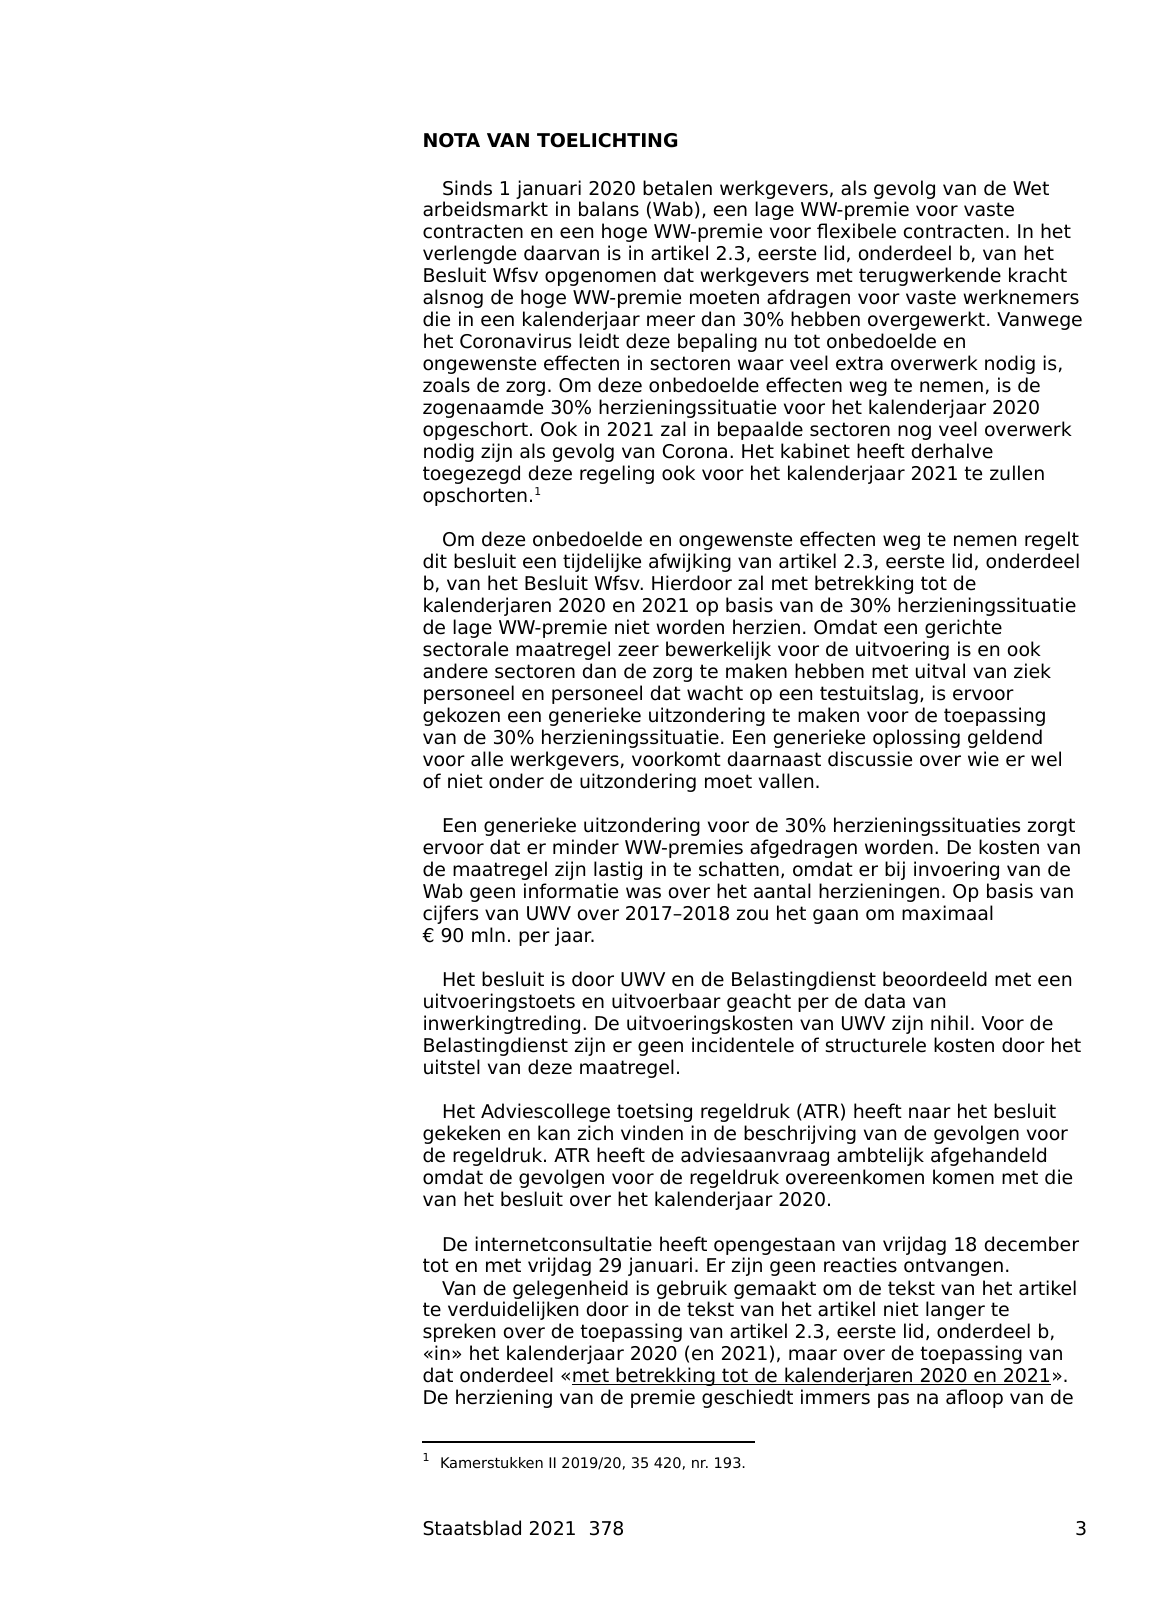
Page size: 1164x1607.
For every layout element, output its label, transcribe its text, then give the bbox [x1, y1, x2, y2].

text Het besluit is door UWV en de Belastingdienst beoordeeld met een uitvoeringstoets en uitvoerbaar geacht per de data van inwerkingtreding. De uitvoeringskosten van UWV zijn nihil. Voor de Belastingdienst zijn er geen incidentele of structurele kosten door het uitstel van deze maatregel. [422, 969, 1087, 1079]
text Een generieke uitzondering voor de 30% herzieningssituaties zorgt ervoor dat er minder WW-premies afgedragen worden. De kosten van de maatregel zijn lastig in te schatten, omdat er bij invoering van de Wab geen informatie was over het aantal herzieningen. Op basis van cijfers van UWV over 2017–2018 zou het gaan om maximaal € 90 mln. per jaar. [422, 815, 1087, 947]
subtitle NOTA VAN TOELICHTING [422, 130, 1087, 152]
text Kamerstukken II 2019/20, 35 420, nr. 193. [422, 1451, 1087, 1473]
text De internetconsultatie heeft opengestaan van vrijdag 18 december tot en met vrijdag 29 januari. Er zijn geen reacties ontvangen. [422, 1233, 1087, 1277]
text Om deze onbedoelde en ongewenste effecten weg te nemen regelt dit besluit een tijdelijke afwijking van artikel 2.3, eerste lid, onderdeel b, van het Besluit Wfsv. Hierdoor zal met betrekking tot de kalenderjaren 2020 en 2021 op basis van de 30% herzieningssituatie de lage WW-premie niet worden herzien. Omdat een gerichte sectorale maatregel zeer bewerkelijk voor de uitvoering is en ook andere sectoren dan de zorg te maken hebben met uitval van ziek personeel en personeel dat wacht op een testuitslag, is ervoor gekozen een generieke uitzondering te maken voor de toepassing van de 30% herzieningssituatie. Een generieke oplossing geldend voor alle werkgevers, voorkomt daarnaast discussie over wie er wel of niet onder de uitzondering moet vallen. [422, 529, 1087, 793]
text Het Adviescollege toetsing regeldruk (ATR) heeft naar het besluit gekeken en kan zich vinden in de beschrijving van de gevolgen voor de regeldruk. ATR heeft de adviesaanvraag ambtelijk afgehandeld omdat de gevolgen voor de regeldruk overeenkomen komen met die van het besluit over het kalenderjaar 2020. [422, 1101, 1087, 1211]
text Sinds 1 januari 2020 betalen werkgevers, als gevolg van de Wet arbeidsmarkt in balans (Wab), een lage WW-premie voor vaste contracten en een hoge WW-premie voor flexibele contracten. In het verlengde daarvan is in artikel 2.3, eerste lid, onderdeel b, van het Besluit Wfsv opgenomen dat werkgevers met terugwerkende kracht alsnog de hoge WW-premie moeten afdragen voor vaste werknemers die in een kalenderjaar meer dan 30% hebben overgewerkt. Vanwege het Coronavirus leidt deze bepaling nu tot onbedoelde en ongewenste effecten in sectoren waar veel extra overwerk nodig is, zoals de zorg. Om deze onbedoelde effecten weg te nemen, is de zogenaamde 30% herzieningssituatie voor het kalenderjaar 2020 opgeschort. Ook in 2021 zal in bepaalde sectoren nog veel overwerk nodig zijn als gevolg van Corona. Het kabinet heeft derhalve toegezegd deze regeling ook voor het kalenderjaar 2021 te zullen opschorten. [422, 177, 1087, 507]
text Van de gelegenheid is gebruik gemaakt om de tekst van het artikel te verduidelijken door in de tekst van het artikel niet langer te spreken over de toepassing van artikel 2.3, eerste lid, onderdeel b, «in» het kalenderjaar 2020 (en 2021), maar over de toepassing van dat onderdeel «met betrekking tot de kalenderjaren 2020 en 2021». De herziening van de premie geschiedt immers pas na afloop van de [422, 1277, 1087, 1409]
